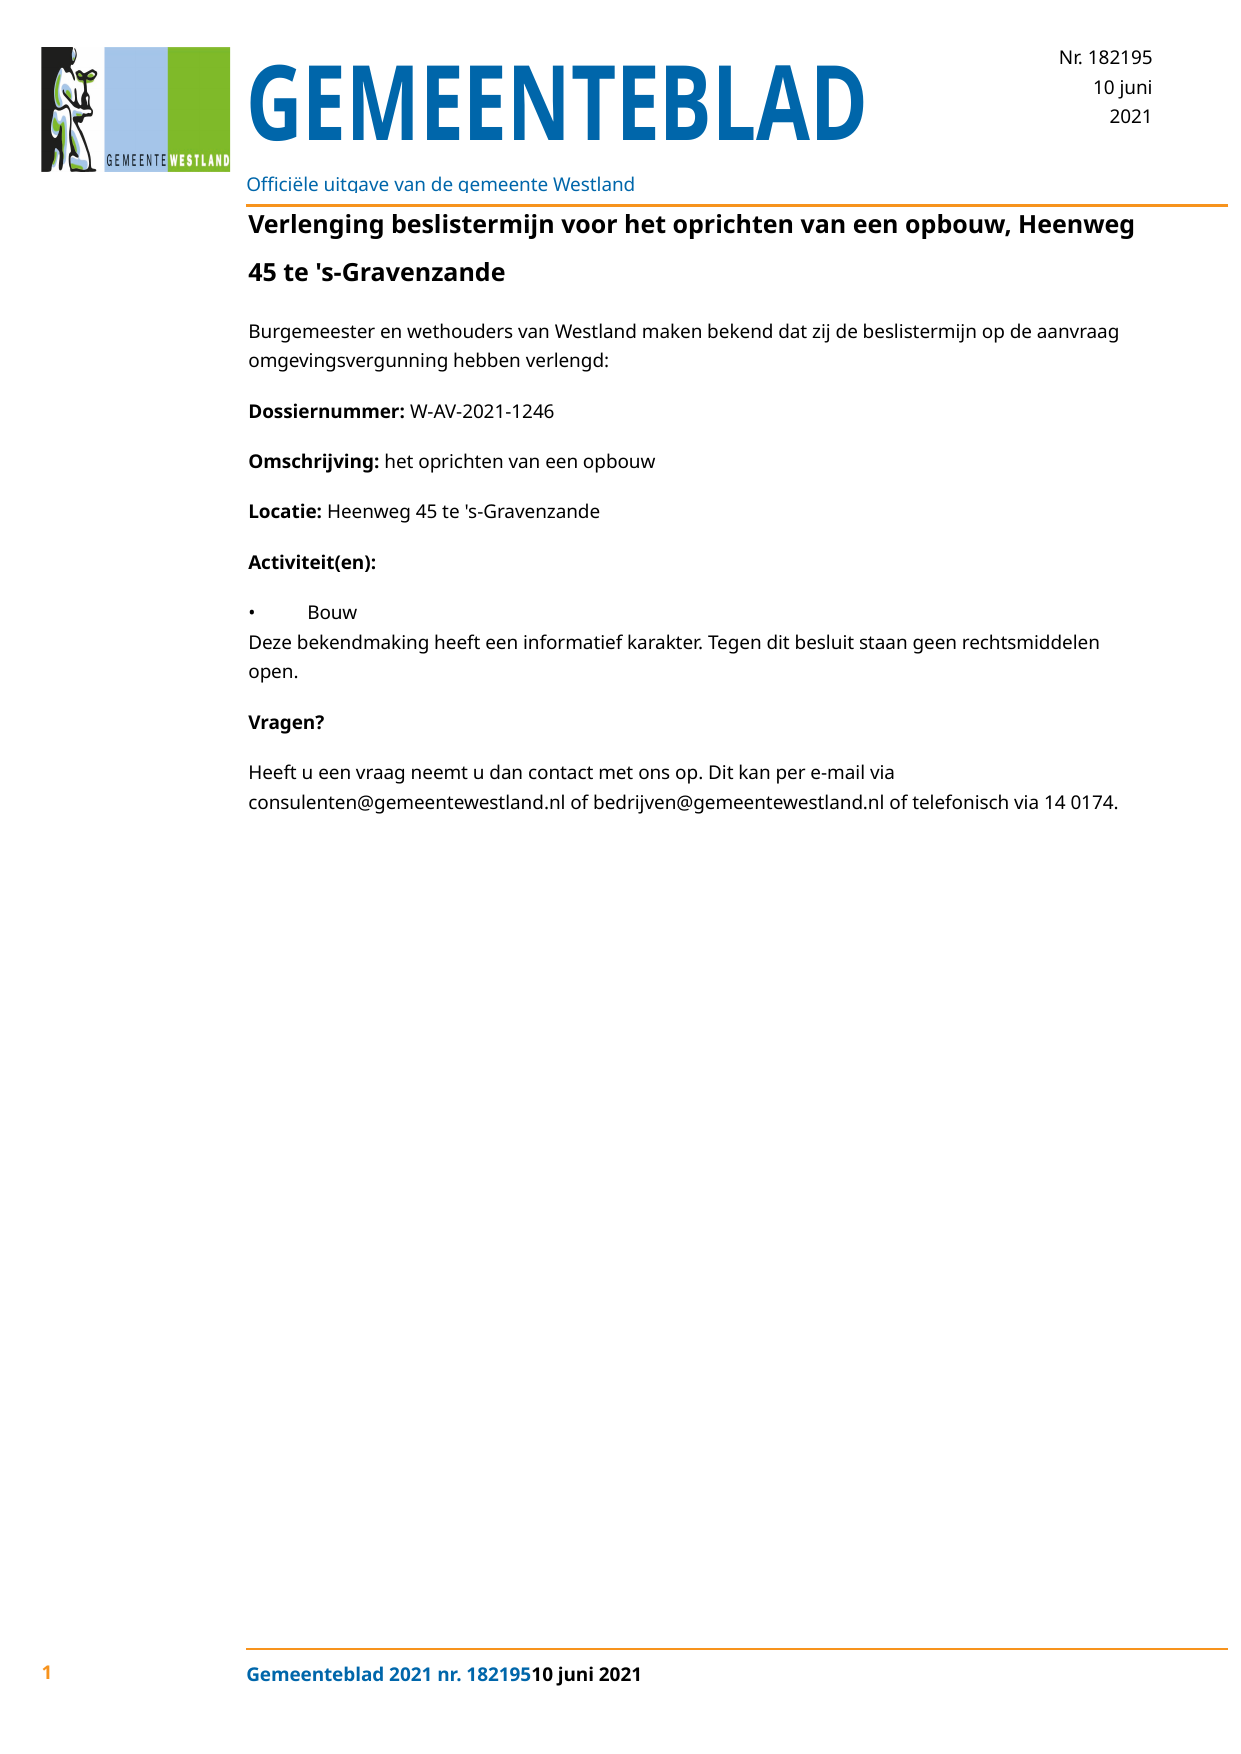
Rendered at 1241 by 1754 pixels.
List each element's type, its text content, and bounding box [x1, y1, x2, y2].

text Verlenging beslistermijn voor het oprichten van een opbouw, Heenweg 45 te 's-Gravenzande [248, 207, 1152, 288]
text Activiteit(en): [248, 549, 1152, 575]
text Dossiernummer: W-AV-2021-1246 [248, 398, 1152, 424]
text Omschrijving: het oprichten van een opbouw [248, 448, 1152, 474]
text Vragen? [248, 709, 1152, 735]
text Burgemeester en wethouders van Westland maken bekend dat zij de beslistermijn op de aanvraag omgevingsvergunning hebben verlengd: [248, 318, 1152, 373]
text Heeft u een vraag neemt u dan contact met ons op. Dit kan per e-mail via consulenten@gemeentewestland.nl of bedrijven@gemeentewestland.nl of telefonisch via 14 0174. [248, 759, 1152, 815]
text Locatie: Heenweg 45 te 's-Gravenzande [248, 499, 1152, 524]
list Bouw [248, 599, 1152, 625]
text Deze bekendmaking heeft een informatief karakter. Tegen dit besluit staan geen rechtsmiddelen open. [248, 629, 1152, 684]
picture [41, 47, 231, 172]
